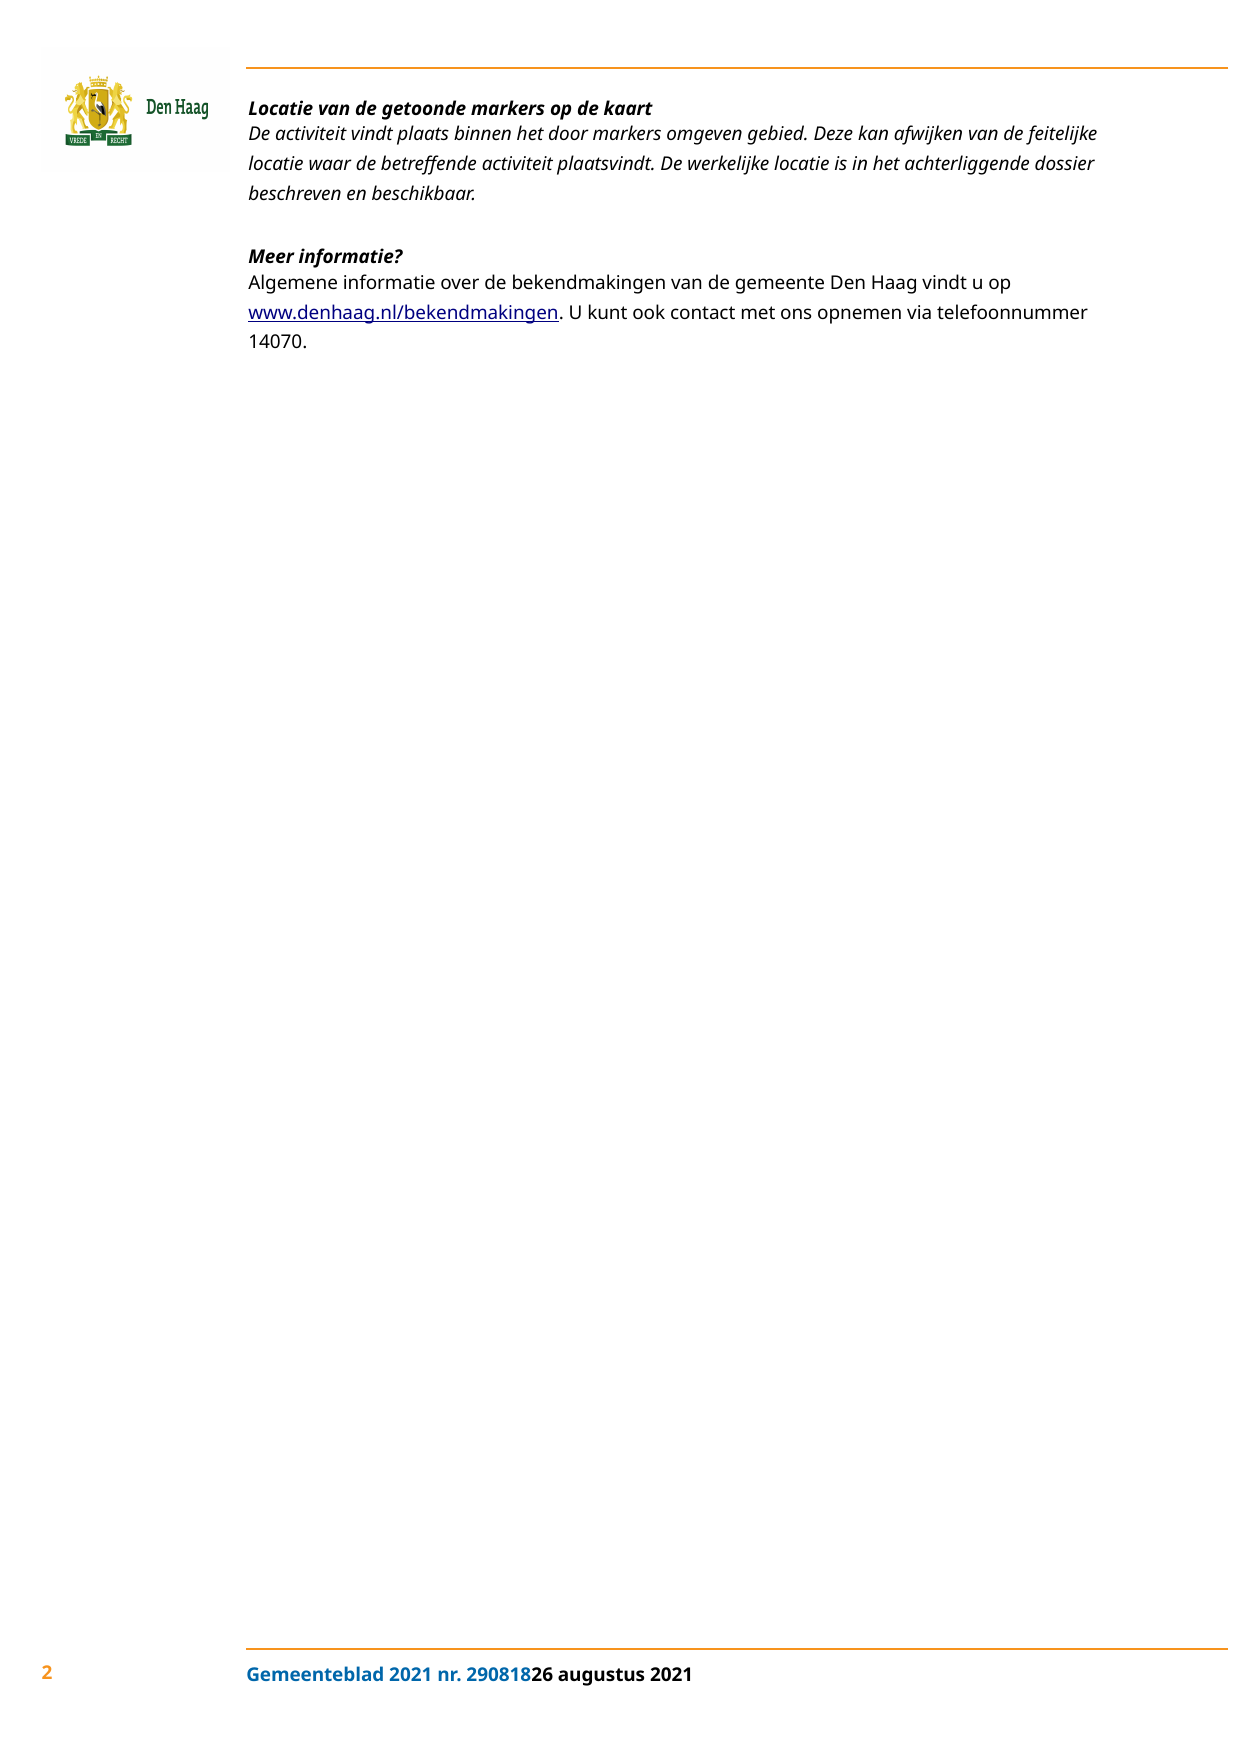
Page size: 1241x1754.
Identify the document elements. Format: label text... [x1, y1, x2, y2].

text De activiteit vindt plaats binnen het door markers omgeven gebied. Deze kan afwijken van de feitelijke locatie waar de betreffende activiteit plaatsvindt. De werkelijke locatie is in het achterliggende dossier beschreven en beschikbaar. [248, 121, 1152, 205]
text Meer informatie? [248, 244, 1152, 269]
text Algemene informatie over de bekendmakingen van de gemeente Den Haag vindt u op www.denhaag.nl/bekendmakingen. U kunt ook contact met ons opnemen via telefoonnummer 14070. [248, 269, 1152, 354]
picture [41, 47, 231, 172]
text Locatie van de getoonde markers op de kaart [248, 95, 1152, 121]
